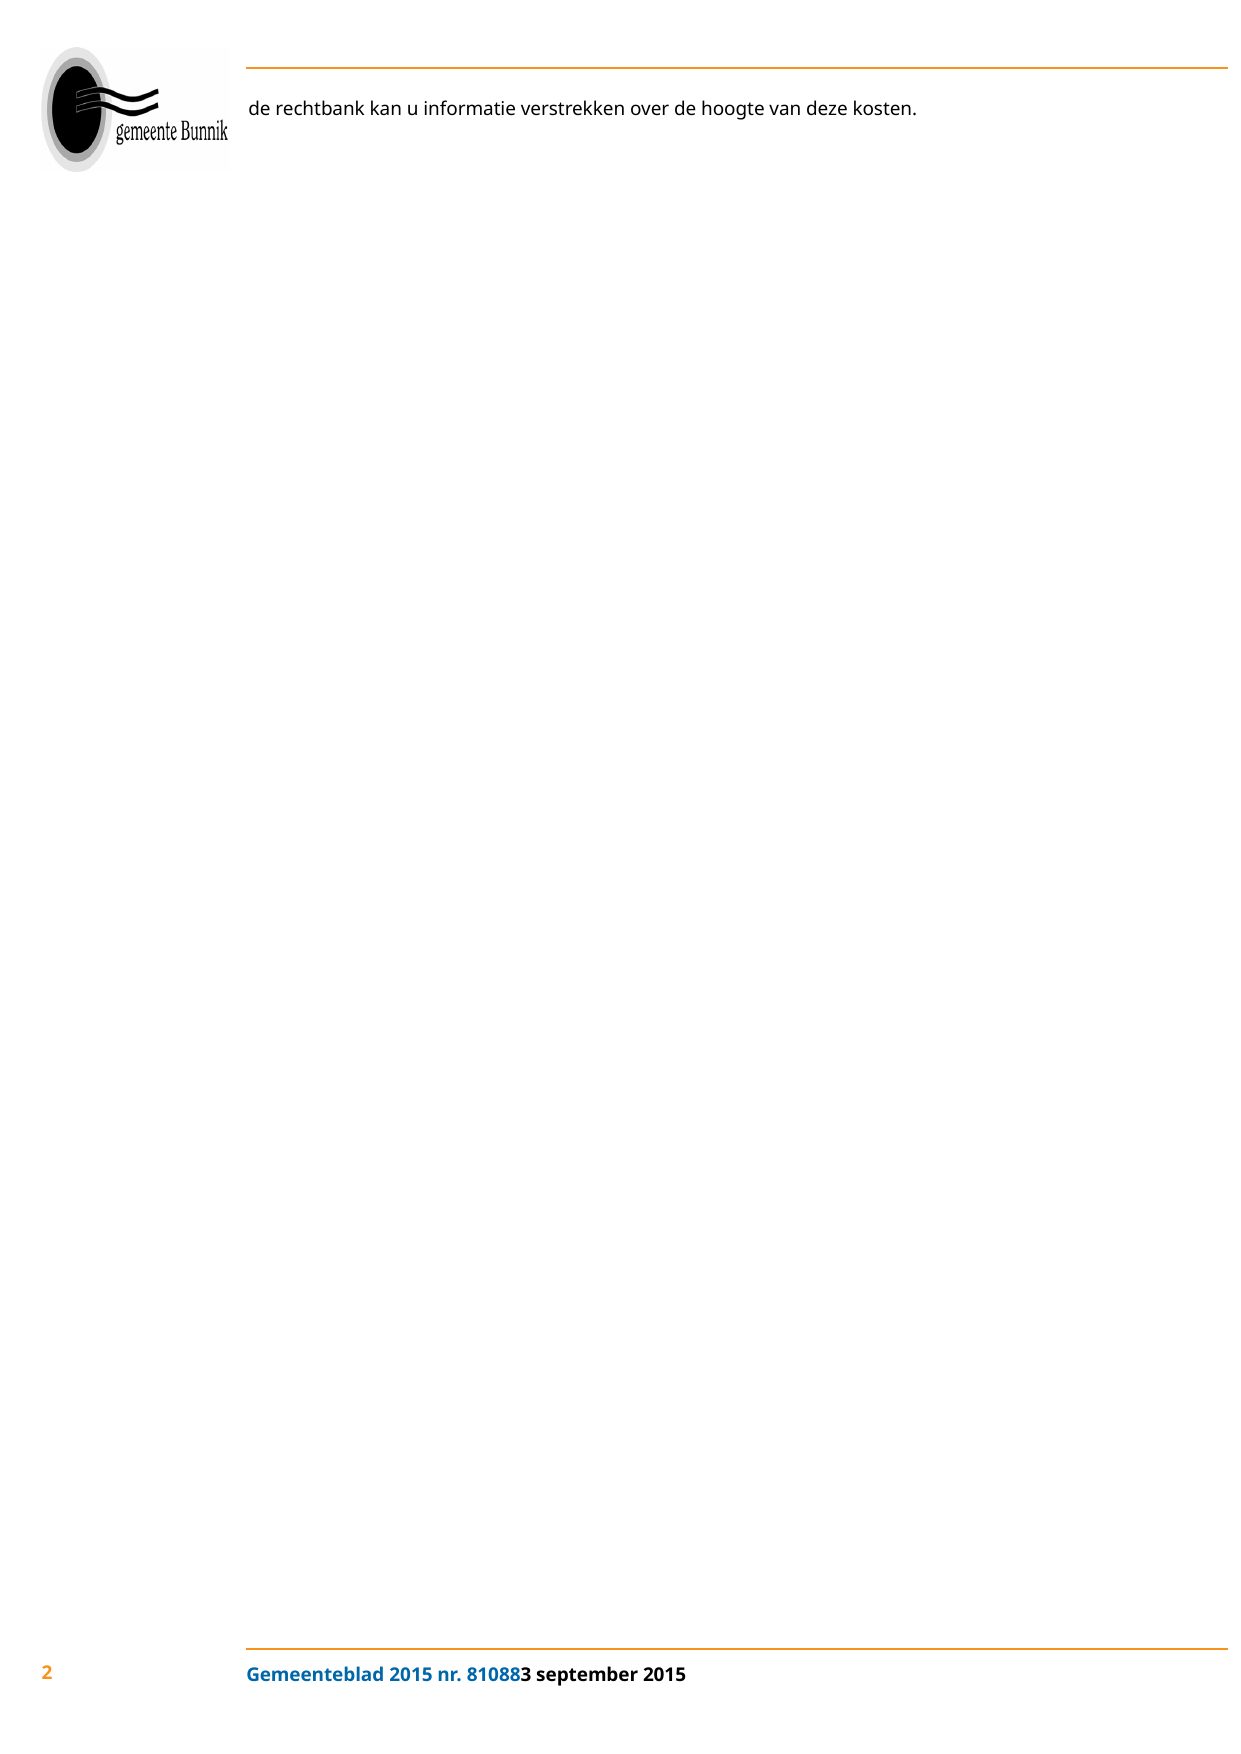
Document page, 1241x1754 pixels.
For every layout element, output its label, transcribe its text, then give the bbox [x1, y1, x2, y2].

text de rechtbank kan u informatie verstrekken over de hoogte van deze kosten. [248, 95, 1152, 121]
picture [41, 47, 231, 172]
